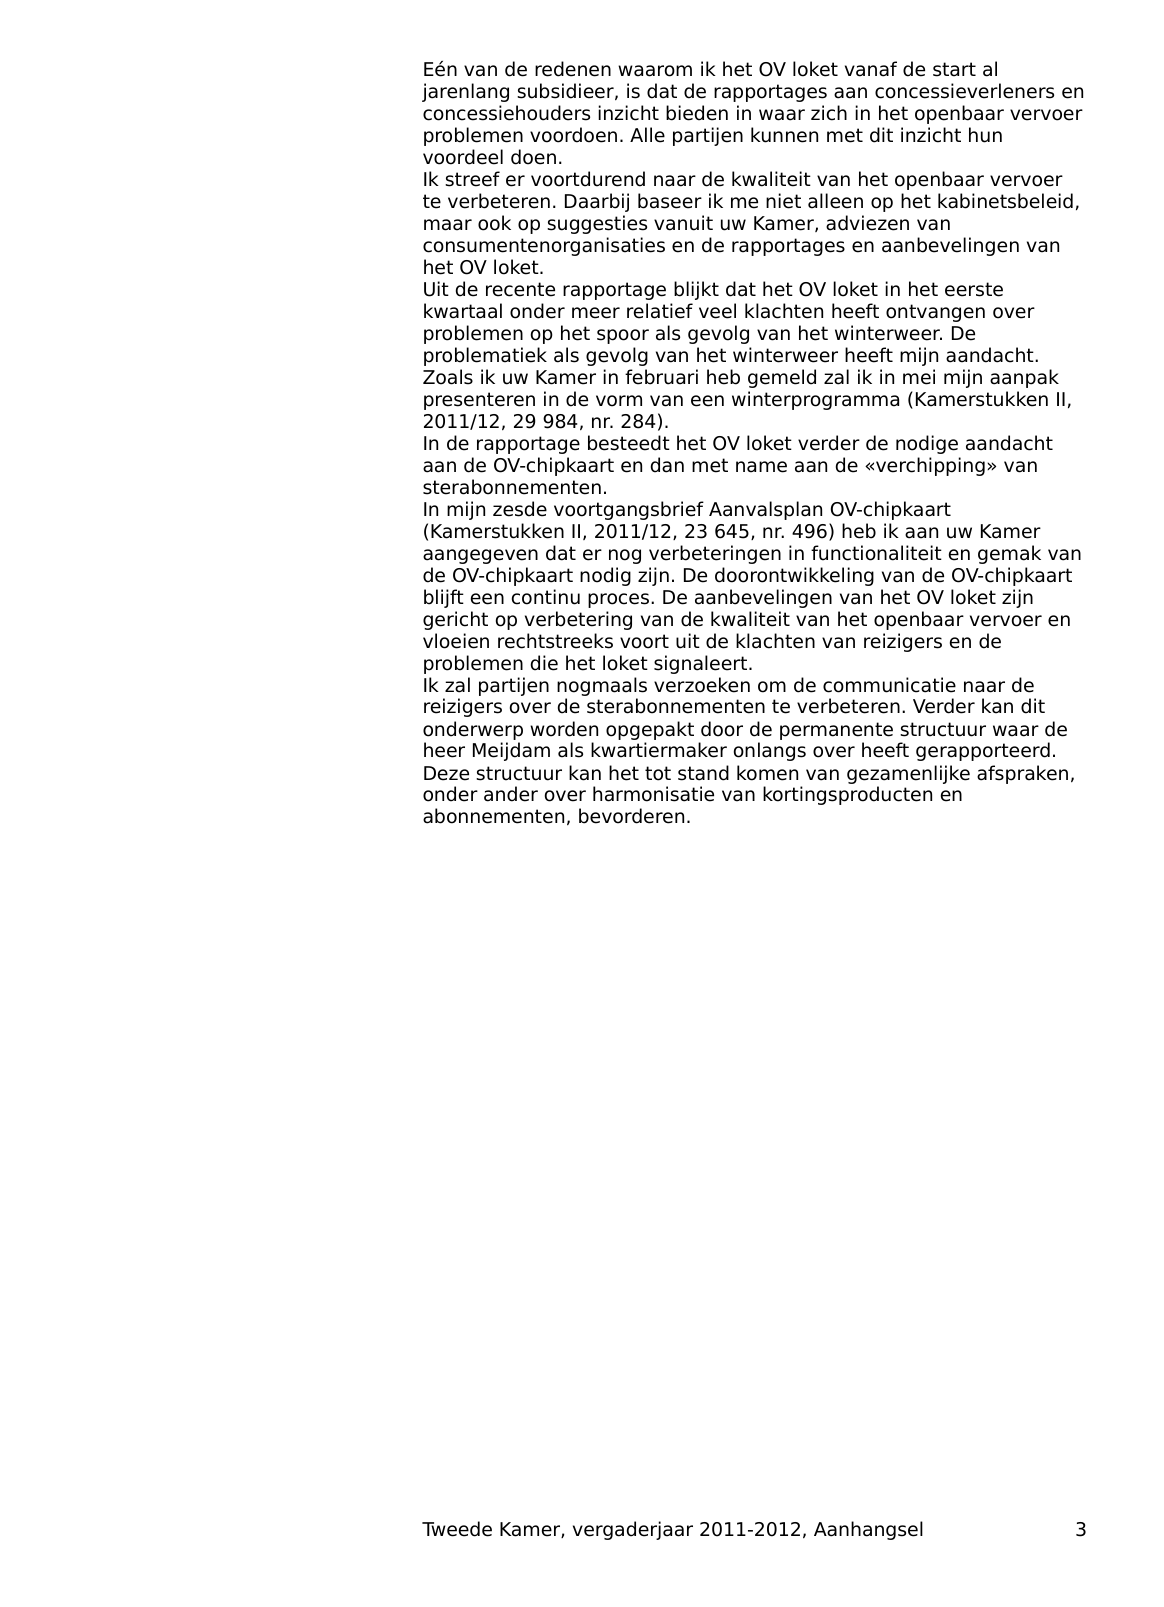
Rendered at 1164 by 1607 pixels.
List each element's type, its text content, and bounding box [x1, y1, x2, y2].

text Uit de recente rapportage blijkt dat het OV loket in het eerste kwartaal onder meer relatief veel klachten heeft ontvangen over problemen op het spoor als gevolg van het winterweer. De problematiek als gevolg van het winterweer heeft mijn aandacht. Zoals ik uw Kamer in februari heb gemeld zal ik in mei mijn aanpak presenteren in de vorm van een winterprogramma (Kamerstukken II, 2011/12, 29 984, nr. 284). [422, 279, 1087, 433]
text Ik streef er voortdurend naar de kwaliteit van het openbaar vervoer te verbeteren. Daarbij baseer ik me niet alleen op het kabinetsbeleid, maar ook op suggesties vanuit uw Kamer, adviezen van consumentenorganisaties en de rapportages en aanbevelingen van het OV loket. [422, 169, 1087, 279]
text In mijn zesde voortgangsbrief Aanvalsplan OV-chipkaart (Kamerstukken II, 2011/12, 23 645, nr. 496) heb ik aan uw Kamer aangegeven dat er nog verbeteringen in functionaliteit en gemak van de OV-chipkaart nodig zijn. De doorontwikkeling van de OV-chipkaart blijft een continu proces. De aanbevelingen van het OV loket zijn gericht op verbetering van de kwaliteit van het openbaar vervoer en vloeien rechtstreeks voort uit de klachten van reizigers en de problemen die het loket signaleert. [422, 499, 1087, 674]
text Eén van de redenen waarom ik het OV loket vanaf de start al jarenlang subsidieer, is dat de rapportages aan concessieverleners en concessiehouders inzicht bieden in waar zich in het openbaar vervoer problemen voordoen. Alle partijen kunnen met dit inzicht hun voordeel doen. [422, 59, 1087, 169]
text Ik zal partijen nogmaals verzoeken om de communicatie naar de reizigers over de sterabonnementen te verbeteren. Verder kan dit onderwerp worden opgepakt door de permanente structuur waar de heer Meijdam als kwartiermaker onlangs over heeft gerapporteerd. Deze structuur kan het tot stand komen van gezamenlijke afspraken, onder ander over harmonisatie van kortingsproducten en abonnementen, bevorderen. [422, 674, 1087, 828]
text In de rapportage besteedt het OV loket verder de nodige aandacht aan de OV-chipkaart en dan met name aan de «verchipping» van sterabonnementen. [422, 433, 1087, 499]
